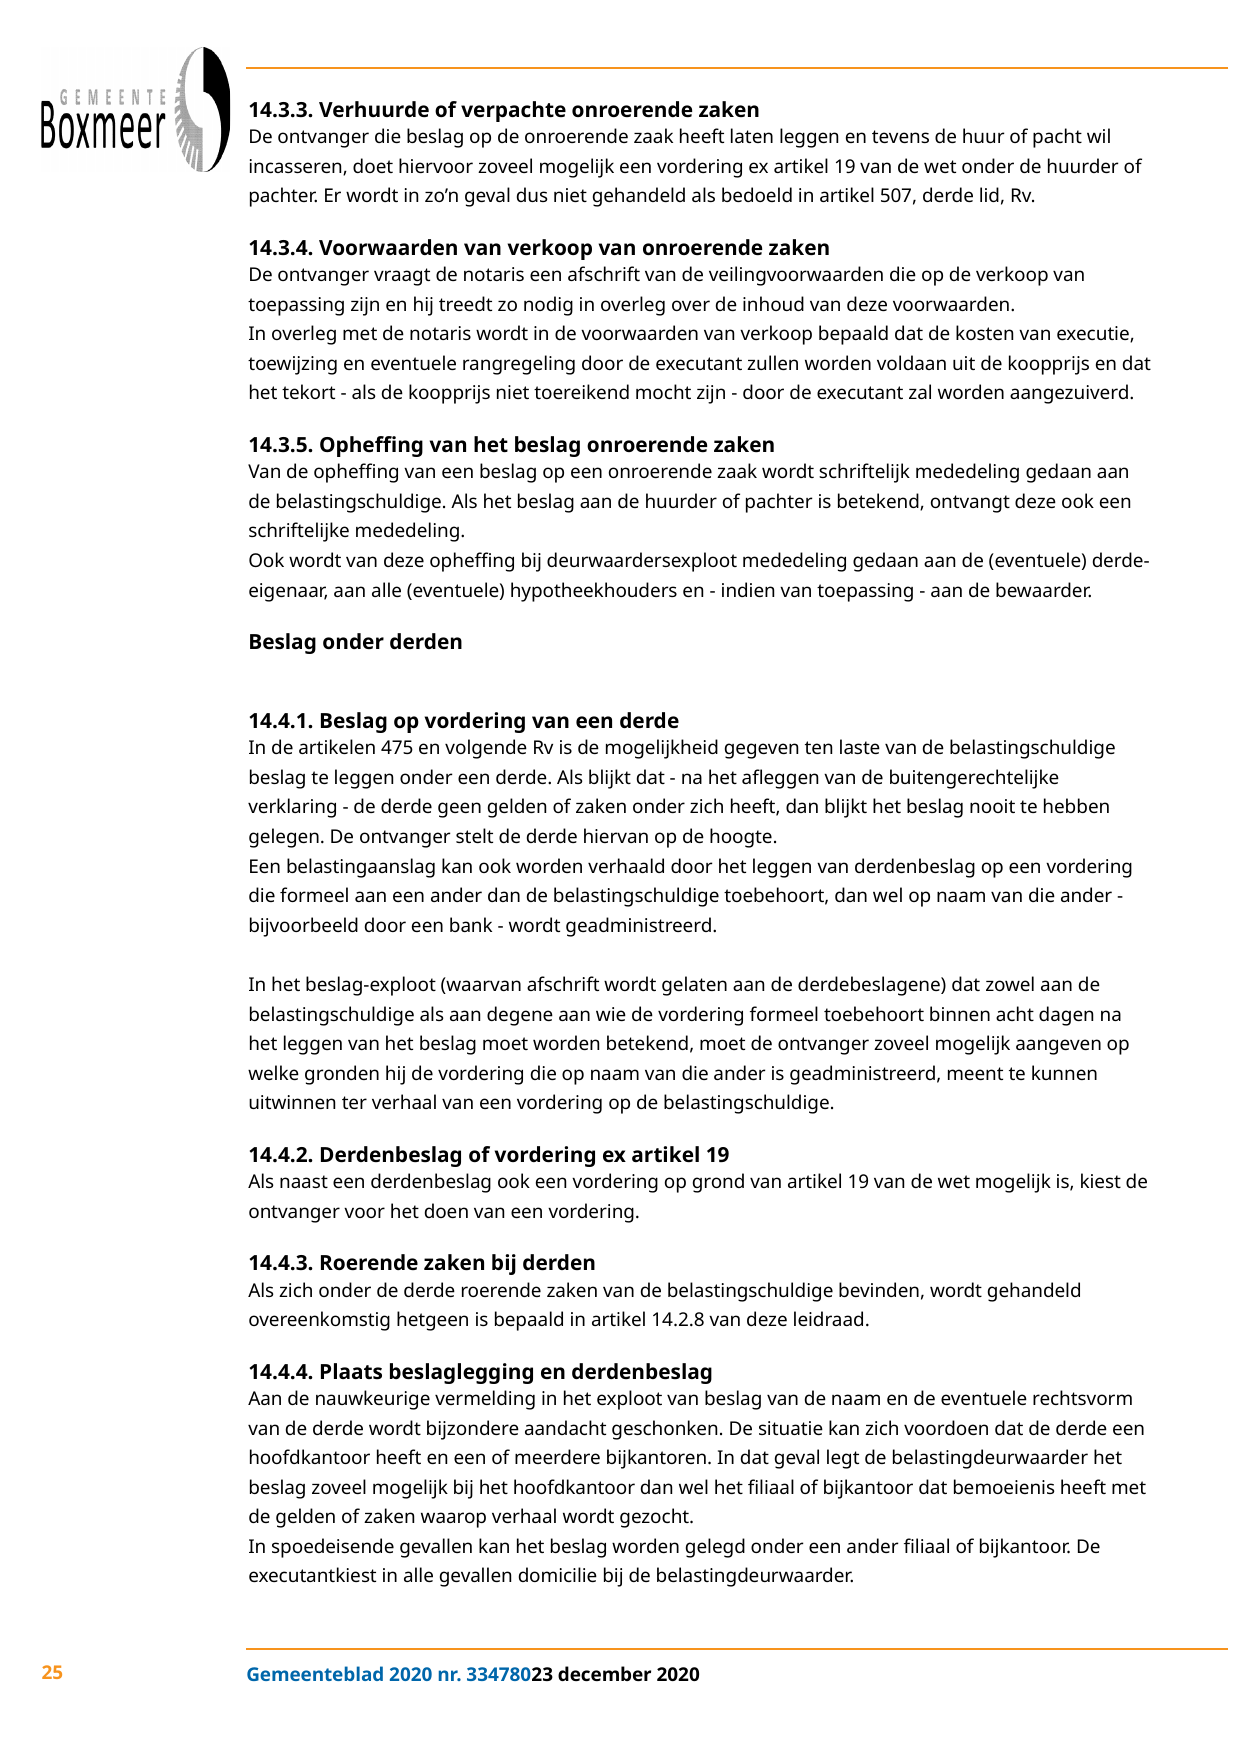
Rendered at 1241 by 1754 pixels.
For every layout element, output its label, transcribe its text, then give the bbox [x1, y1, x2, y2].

text In de artikelen 475 en volgende Rv is de mogelijkheid gegeven ten laste van de belastingschuldige beslag te leggen onder een derde. Als blijkt dat - na het afleggen van de buitengerechtelijke verklaring - de derde geen gelden of zaken onder zich heeft, dan blijkt het beslag nooit te hebben gelegen. De ontvanger stelt de derde hiervan op de hoogte. [248, 734, 1152, 849]
text Van de opheffing van een beslag op een onroerende zaak wordt schriftelijk mededeling gedaan aan de belastingschuldige. Als het beslag aan de huurder of pachter is betekend, ontvangt deze ook een schriftelijke mededeling. [248, 458, 1152, 543]
text Als naast een derdenbeslag ook een vordering op grond van artikel 19 van de wet mogelijk is, kiest de ontvanger voor het doen van een vordering. [248, 1168, 1152, 1224]
text In het beslag-exploot (waarvan afschrift wordt gelaten aan de derdebeslagene) dat zowel aan de belastingschuldige als aan degene aan wie de vordering formeel toebehoort binnen acht dagen na het leggen van het beslag moet worden betekend, moet de ontvanger zoveel mogelijk aangeven op welke gronden hij de vordering die op naam van die ander is geadministreerd, meent te kunnen uitwinnen ter verhaal van een vordering op de belastingschuldige. [248, 971, 1152, 1115]
text Een belastingaanslag kan ook worden verhaald door het leggen van derdenbeslag op een vordering die formeel aan een ander dan de belastingschuldige toebehoort, dan wel op naam van die ander - bijvoorbeeld door een bank - wordt geadministreerd. [248, 853, 1152, 938]
text Aan de nauwkeurige vermelding in het exploot van beslag van de naam en de eventuele rechtsvorm van de derde wordt bijzondere aandacht geschonken. De situatie kan zich voordoen dat de derde een hoofdkantoor heeft en een of meerdere bijkantoren. In dat geval legt de belastingdeurwaarder het beslag zoveel mogelijk bij het hoofdkantoor dan wel het filiaal of bijkantoor dat bemoeienis heeft met de gelden of zaken waarop verhaal wordt gezocht. [248, 1385, 1152, 1529]
text 14.4.3. Roerende zaken bij derden [248, 1248, 1152, 1277]
text 14.4.2. Derdenbeslag of vordering ex artikel 19 [248, 1140, 1152, 1168]
text Als zich onder de derde roerende zaken van de belastingschuldige bevinden, wordt gehandeld overeenkomstig hetgeen is bepaald in artikel 14.2.8 van deze leidraad. [248, 1277, 1152, 1332]
text 14.4.4. Plaats beslaglegging en derdenbeslag [248, 1357, 1152, 1385]
text 14.3.4. Voorwaarden van verkoop van onroerende zaken [248, 233, 1152, 261]
text Ook wordt van deze opheffing bij deurwaardersexploot mededeling gedaan aan de (eventuele) derde-eigenaar, aan alle (eventuele) hypotheekhouders en - indien van toepassing - aan de bewaarder. [248, 547, 1152, 602]
text De ontvanger die beslag op de onroerende zaak heeft laten leggen en tevens de huur of pacht wil incasseren, doet hiervoor zoveel mogelijk een vordering ex artikel 19 van de wet onder de huurder of pachter. Er wordt in zo’n geval dus niet gehandeld als bedoeld in artikel 507, derde lid, Rv. [248, 123, 1152, 208]
text In spoedeisende gevallen kan het beslag worden gelegd onder een ander filiaal of bijkantoor. De executantkiest in alle gevallen domicilie bij de belastingdeurwaarder. [248, 1533, 1152, 1588]
text De ontvanger vraagt de notaris een afschrift van de veilingvoorwaarden die op de verkoop van toepassing zijn en hij treedt zo nodig in overleg over de inhoud van deze voorwaarden. [248, 261, 1152, 317]
text 14.3.5. Opheffing van het beslag onroerende zaken [248, 430, 1152, 458]
text 14.3.3. Verhuurde of verpachte onroerende zaken [248, 95, 1152, 123]
text In overleg met de notaris wordt in de voorwaarden van verkoop bepaald dat de kosten van executie, toewijzing en eventuele rangregeling door de executant zullen worden voldaan uit de koopprijs en dat het tekort - als de koopprijs niet toereikend mocht zijn - door de executant zal worden aangezuiverd. [248, 320, 1152, 405]
text Beslag onder derden [248, 627, 1152, 656]
picture [41, 47, 231, 172]
text 14.4.1. Beslag op vordering van een derde [248, 706, 1152, 734]
